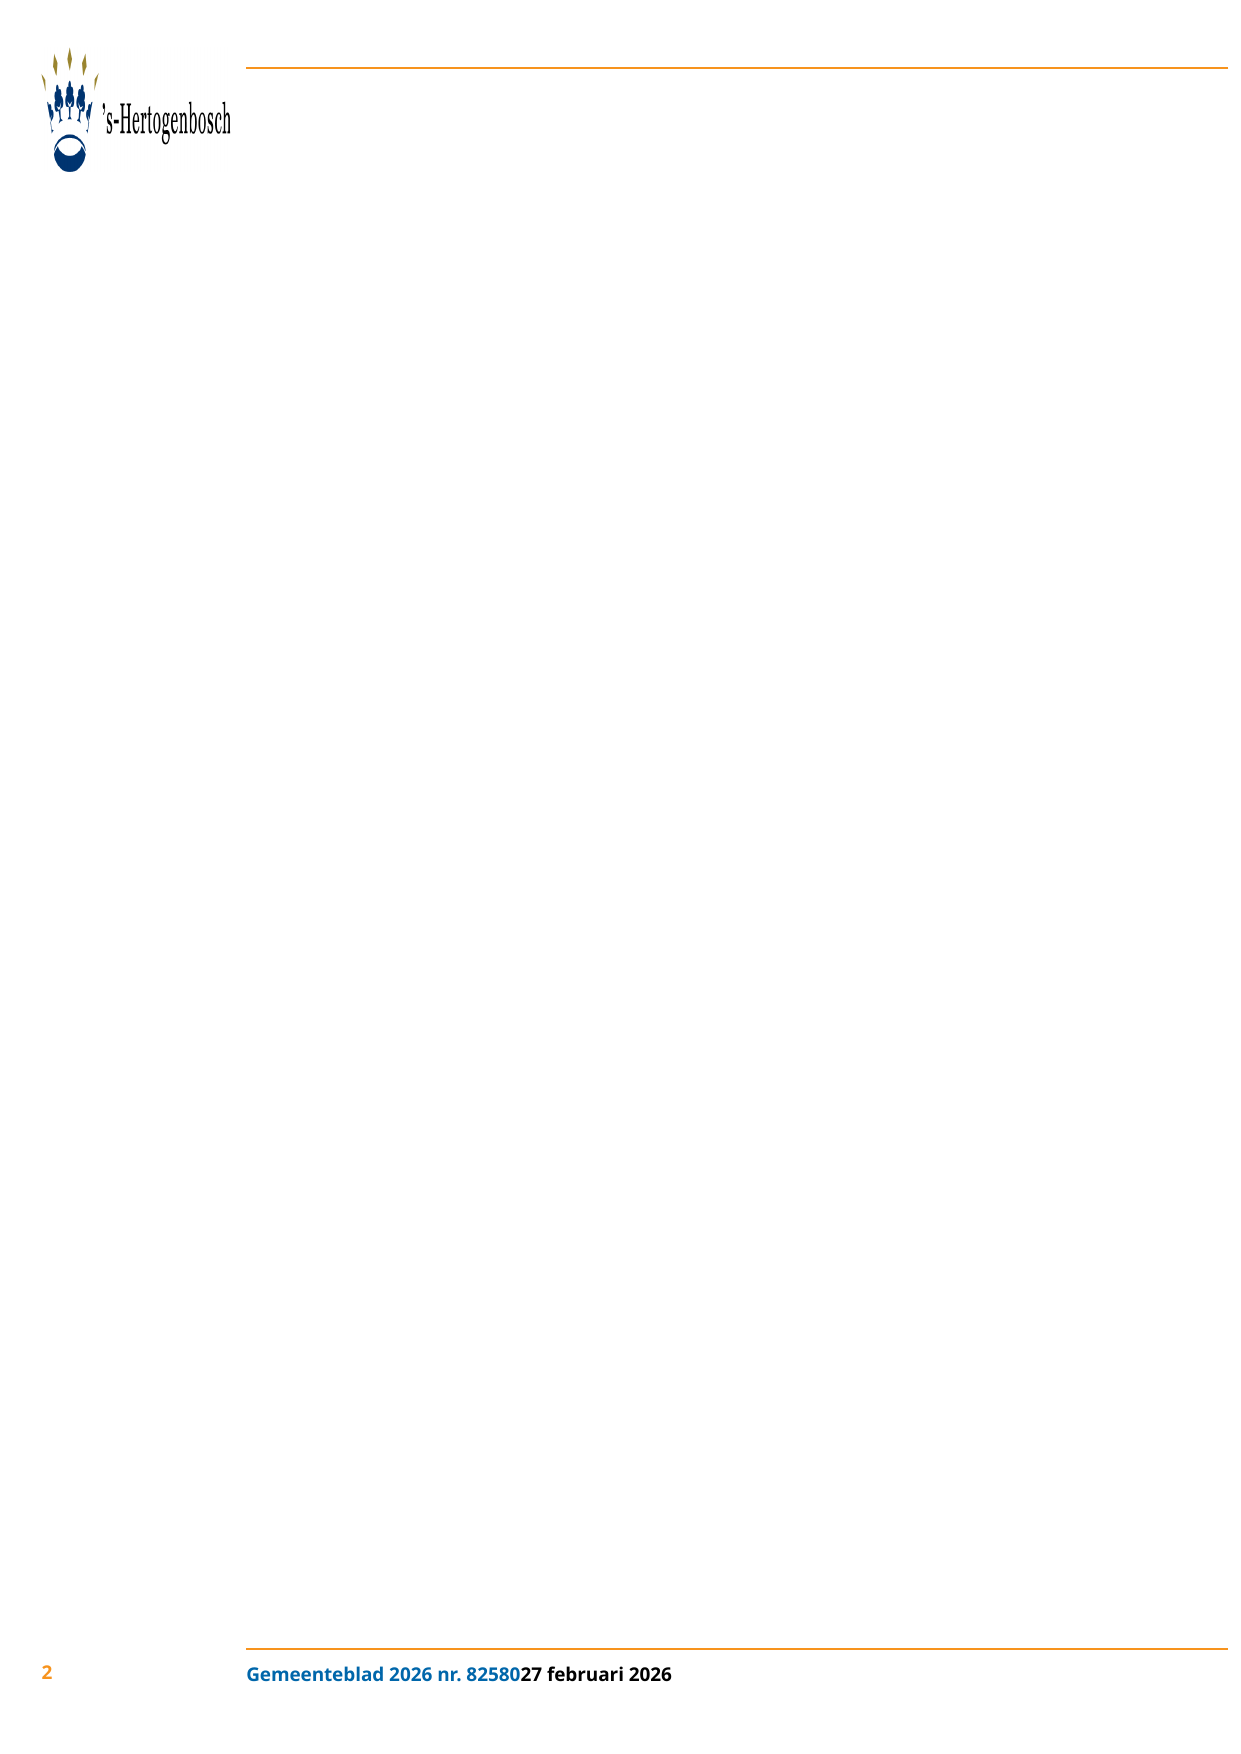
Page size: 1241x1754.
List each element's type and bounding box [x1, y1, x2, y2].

picture [41, 47, 231, 172]
